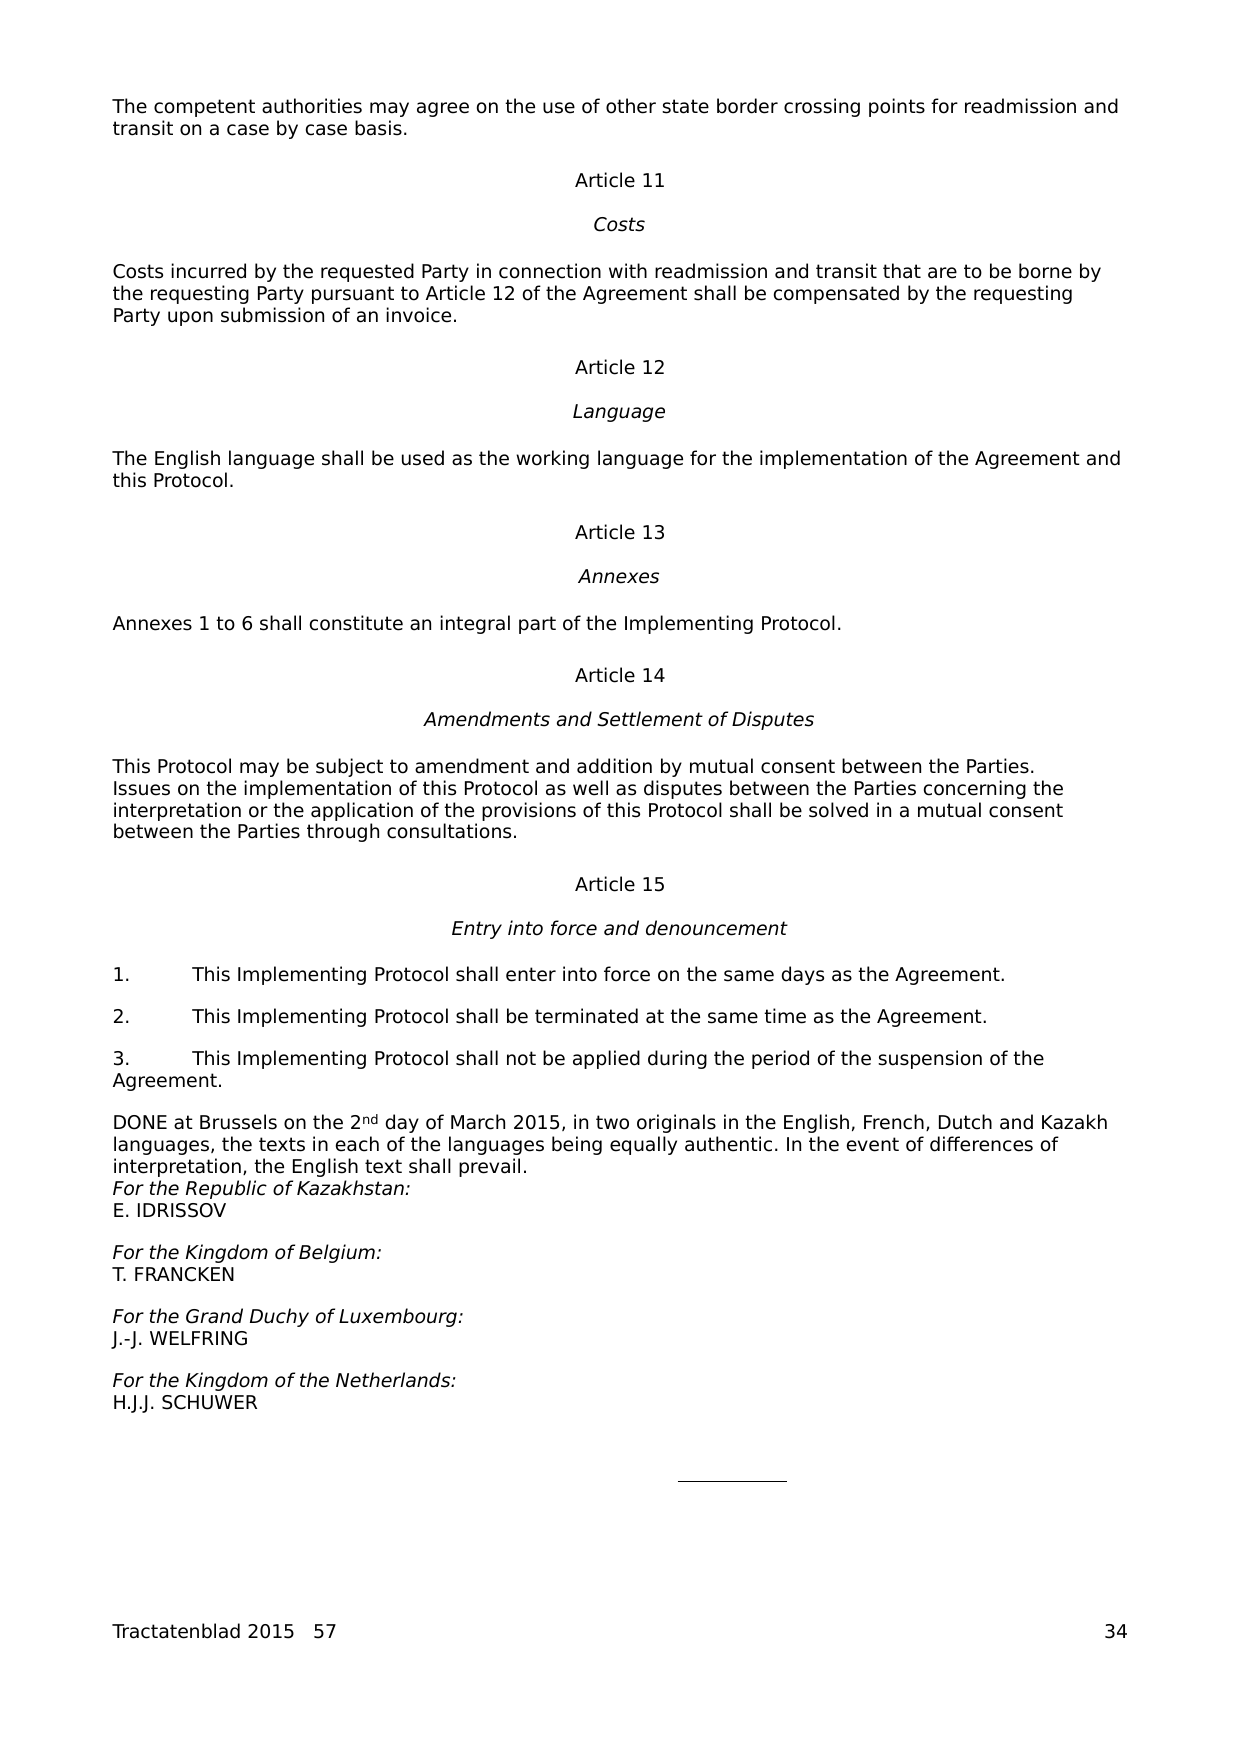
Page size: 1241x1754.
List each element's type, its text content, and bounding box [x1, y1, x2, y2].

text Issues on the implementation of this Protocol as well as disputes between the Parties concerning the interpretation or the application of the provisions of this Protocol shall be solved in a mutual consent between the Parties through consultations. [112, 777, 1128, 843]
text For the Kingdom of Belgium: T. FRANCKEN [112, 1242, 1128, 1286]
text 1. This Implementing Protocol shall enter into force on the same days as the Agreement. [112, 964, 1128, 986]
text 3. This Implementing Protocol shall not be applied during the period of the suspension of the Agreement. [112, 1048, 1128, 1092]
text 2. This Implementing Protocol shall be terminated at the same time as the Agreement. [112, 1006, 1128, 1028]
text Costs incurred by the requested Party in connection with readmission and transit that are to be borne by the requesting Party pursuant to Article 12 of the Agreement shall be compensated by the requesting Party upon submission of an invoice. [112, 261, 1128, 327]
text Annexes 1 to 6 shall constitute an integral part of the Implementing Protocol. [112, 613, 1128, 634]
text For the Grand Duchy of Luxembourg: J.-J. WELFRING [112, 1306, 1128, 1350]
subtitle Article 14 Amendments and Settlement of Disputes [112, 664, 1128, 731]
text DONE at Brussels on the 2nd day of March 2015, in two originals in the English, French, Dutch and Kazakh languages, the texts in each of the languages being equally authentic. In the event of differences of interpretation, the English text shall prevail. [112, 1112, 1128, 1178]
subtitle Article 13 Annexes [112, 522, 1128, 588]
subtitle Article 11 Costs [112, 170, 1128, 236]
text For the Republic of Kazakhstan: E. IDRISSOV [112, 1178, 1128, 1222]
text For the Kingdom of the Netherlands: H.J.J. SCHUWER [112, 1370, 1128, 1414]
subtitle Article 12 Language [112, 357, 1128, 423]
text The competent authorities may agree on the use of other state border crossing points for readmission and transit on a case by case basis. [112, 96, 1128, 140]
subtitle Article 15 Entry into force and denouncement [112, 873, 1128, 939]
text This Protocol may be subject to amendment and addition by mutual consent between the Parties. [112, 756, 1128, 777]
text The English language shall be used as the working language for the implementation of the Agreement and this Protocol. [112, 448, 1128, 492]
